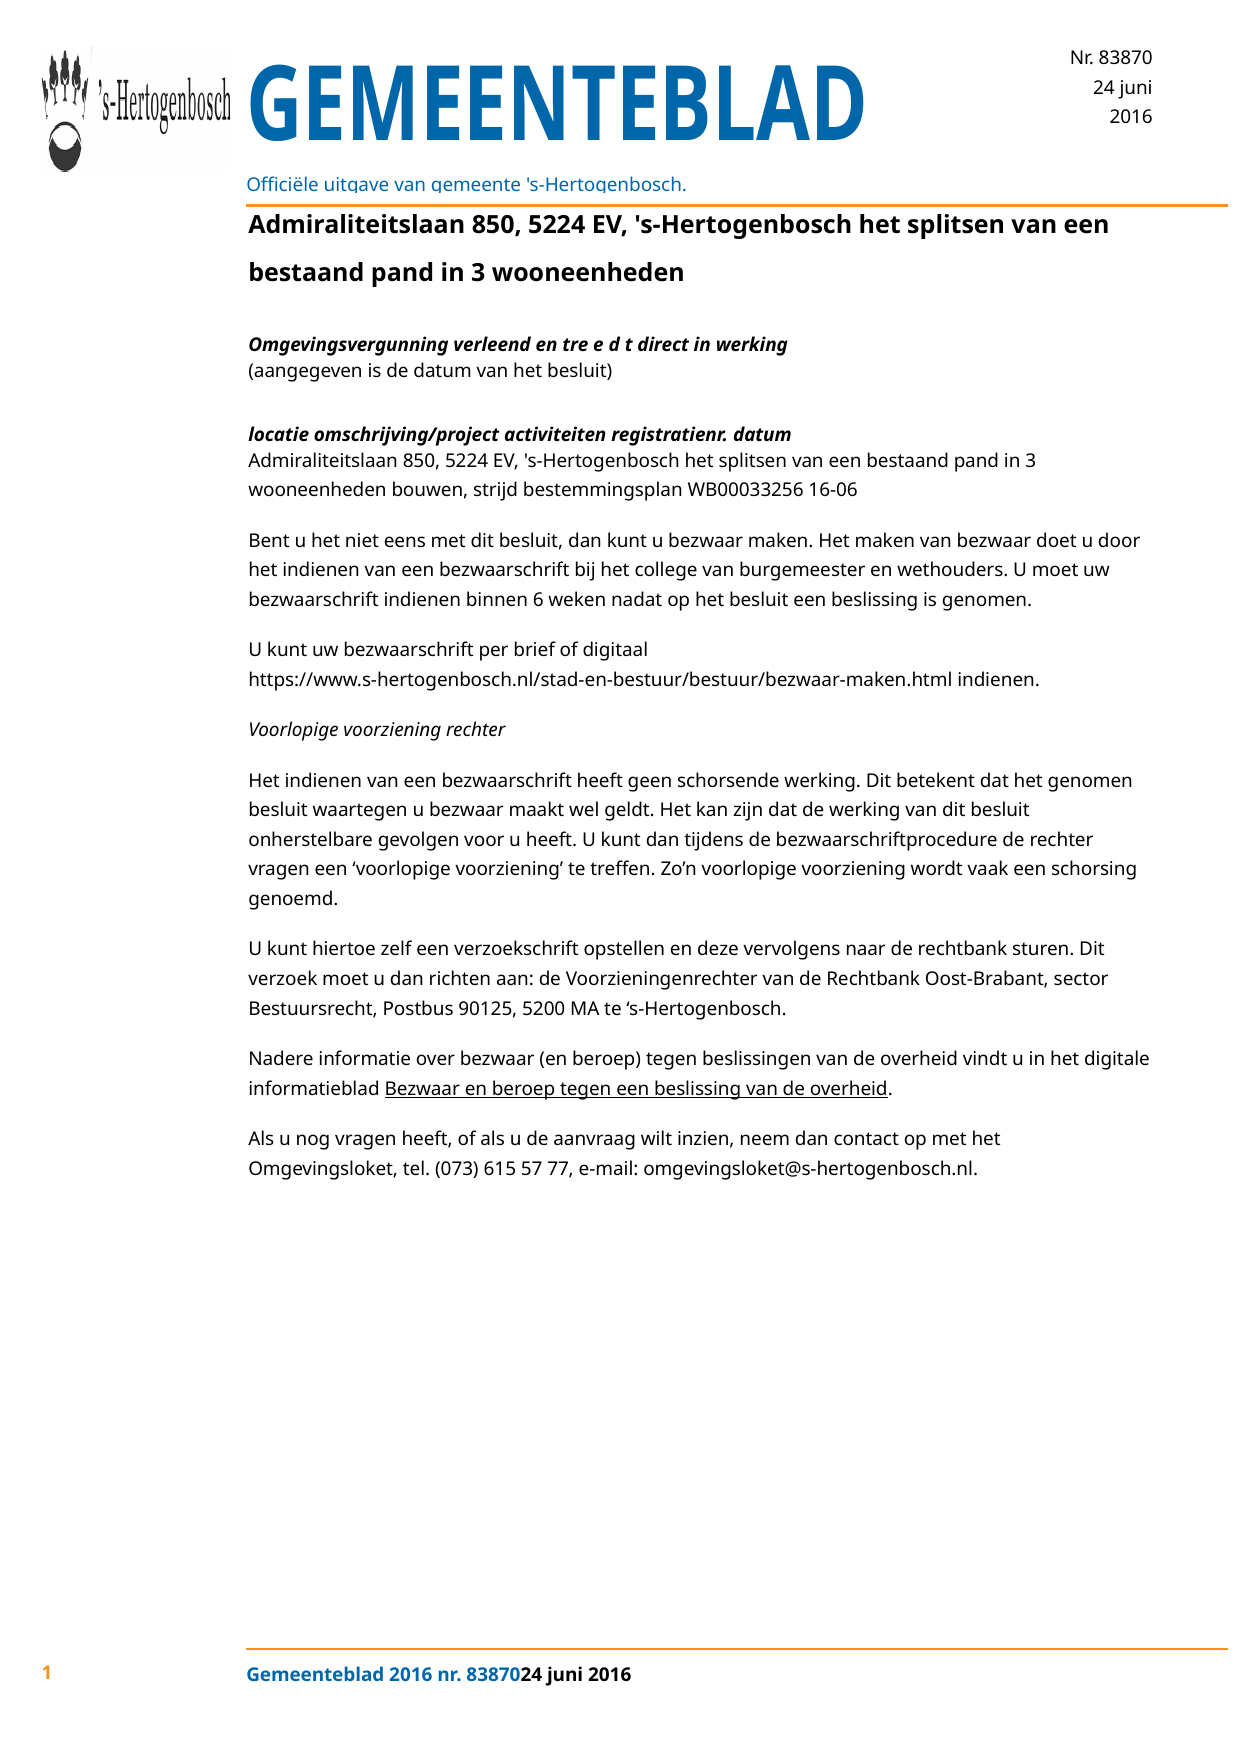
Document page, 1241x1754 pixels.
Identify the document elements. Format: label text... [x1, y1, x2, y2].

text U kunt uw bezwaarschrift per brief of digitaal https://www.s-hertogenbosch.nl/stad-en-bestuur/bestuur/bezwaar-maken.html indienen. [248, 636, 1152, 692]
text Omgevingsvergunning verleend en tre e d t direct in werking [248, 331, 1152, 357]
text Admiraliteitslaan 850, 5224 EV, 's-Hertogenbosch het splitsen van een bestaand pand in 3 wooneenheden bouwen, strijd bestemmingsplan WB00033256 16-06 [248, 447, 1152, 502]
text locatie omschrijving/project activiteiten registratienr. datum [248, 421, 1152, 447]
text Voorlopige voorziening rechter [248, 716, 1152, 742]
text Als u nog vragen heeft, of als u de aanvraag wilt inzien, neem dan contact op met het Omgevingsloket, tel. (073) 615 57 77, e-mail: omgevingsloket@s-hertogenbosch.nl. [248, 1125, 1152, 1181]
text Nadere informatie over bezwaar (en beroep) tegen beslissingen van de overheid vindt u in het digitale informatieblad Bezwaar en beroep tegen een beslissing van de overheid. [248, 1045, 1152, 1101]
text Bent u het niet eens met dit besluit, dan kunt u bezwaar maken. Het maken van bezwaar doet u door het indienen van een bezwaarschrift bij het college van burgemeester en wethouders. U moet uw bezwaarschrift indienen binnen 6 weken nadat op het besluit een beslissing is genomen. [248, 527, 1152, 612]
text Admiraliteitslaan 850, 5224 EV, 's-Hertogenbosch het splitsen van een bestaand pand in 3 wooneenheden [248, 207, 1152, 288]
text (aangegeven is de datum van het besluit) [248, 357, 1152, 383]
picture [41, 47, 231, 172]
text U kunt hiertoe zelf een verzoekschrift opstellen en deze vervolgens naar de rechtbank sturen. Dit verzoek moet u dan richten aan: de Voorzieningenrechter van de Rechtbank Oost-Brabant, sector Bestuursrecht, Postbus 90125, 5200 MA te ‘s-Hertogenbosch. [248, 936, 1152, 1021]
text Het indienen van een bezwaarschrift heeft geen schorsende werking. Dit betekent dat het genomen besluit waartegen u bezwaar maakt wel geldt. Het kan zijn dat de werking van dit besluit onherstelbare gevolgen voor u heeft. U kunt dan tijdens de bezwaarschriftprocedure de rechter vragen een ‘voorlopige voorziening’ te treffen. Zo’n voorlopige voorziening wordt vaak een schorsing genoemd. [248, 767, 1152, 911]
